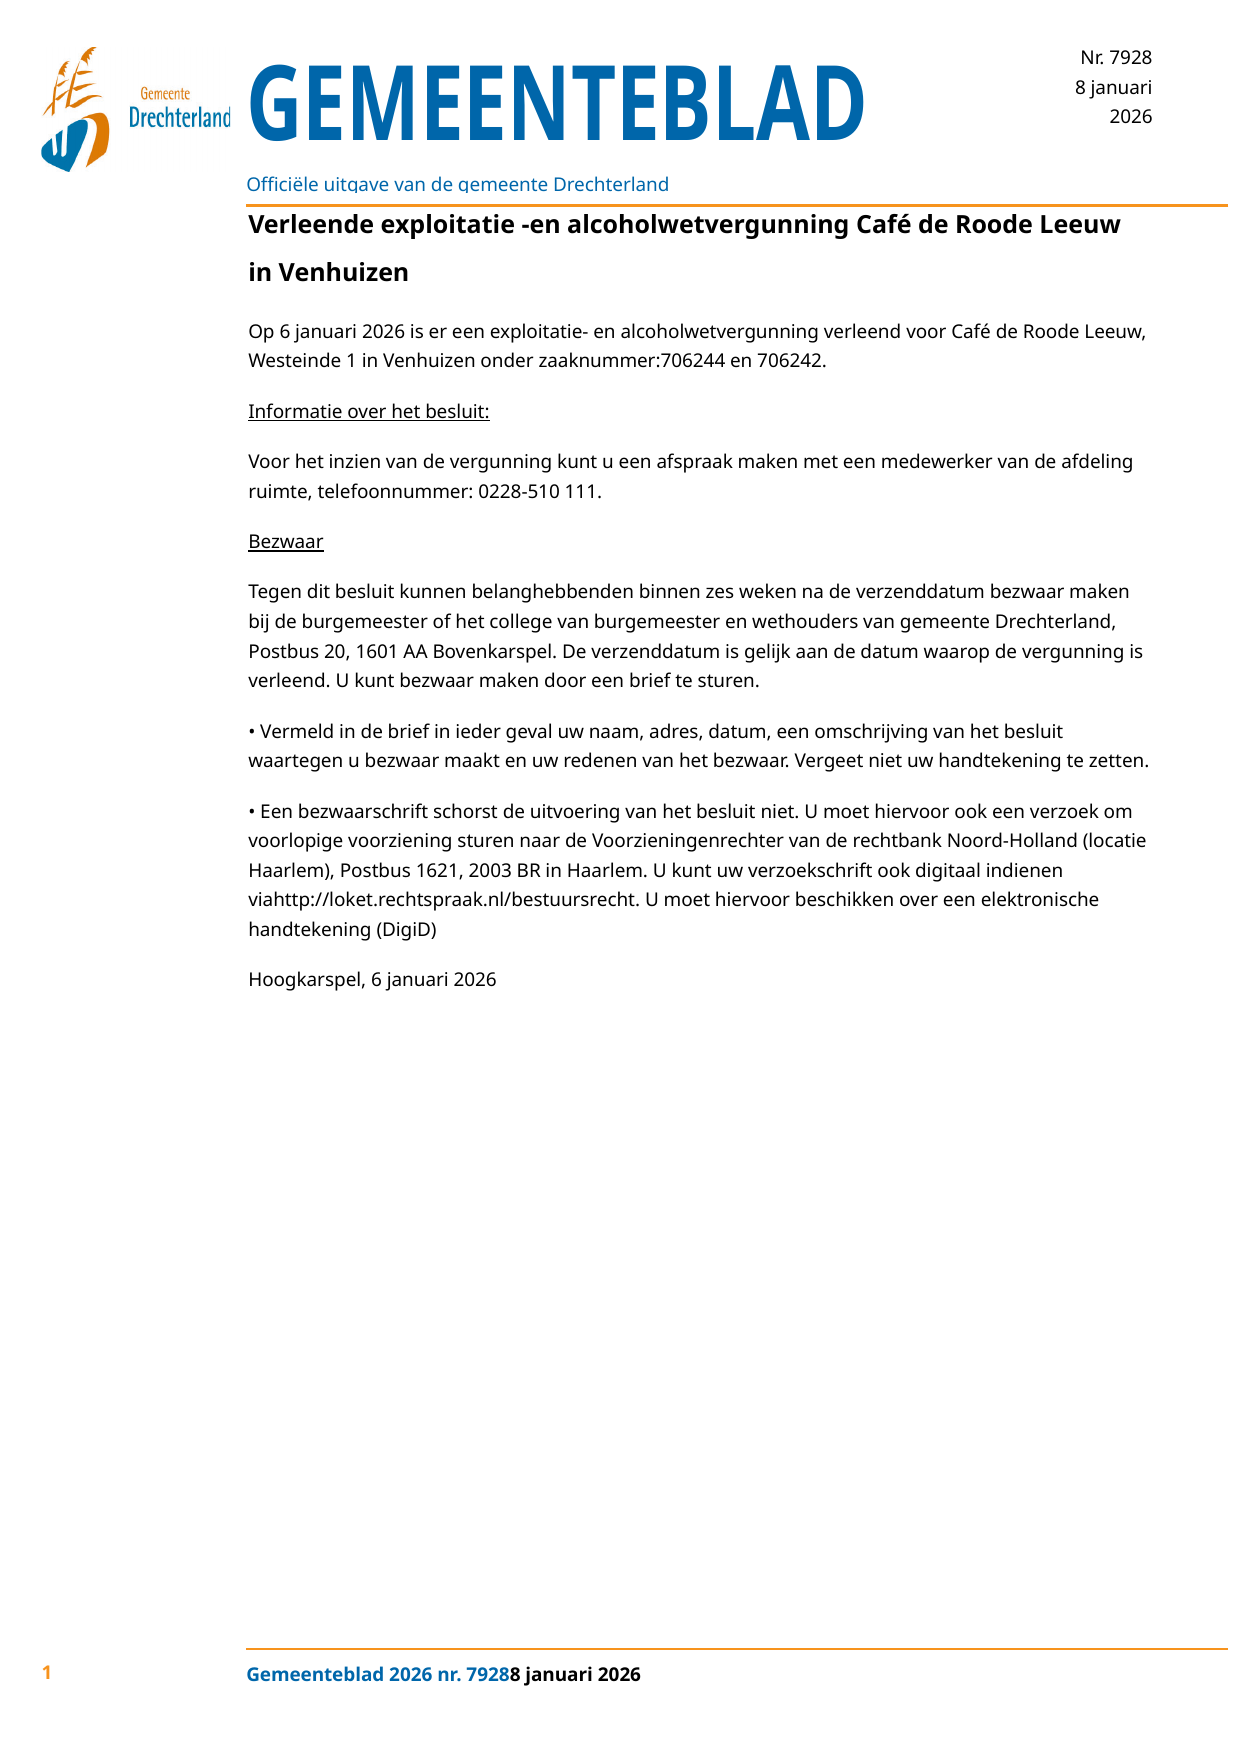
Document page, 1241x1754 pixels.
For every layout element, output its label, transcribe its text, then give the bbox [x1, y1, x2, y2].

picture [226, 115, 231, 124]
picture [41, 158, 64, 172]
text • Vermeld in de brief in ieder geval uw naam, adres, datum, een omschrijving van het besluit waartegen u bezwaar maakt en uw redenen van het bezwaar. Vergeet niet uw handtekening te zetten. [248, 718, 1152, 773]
text Voor het inzien van de vergunning kunt u een afspraak maken met een medewerker van de afdeling ruimte, telefoonnummer: 0228-510 111. [248, 448, 1152, 504]
text Informatie over het besluit: [248, 398, 1152, 424]
picture [41, 47, 231, 172]
text Verleende exploitatie -en alcoholwetvergunning Café de Roode Leeuw in Venhuizen [248, 207, 1152, 288]
text Bezwaar [248, 528, 1152, 554]
text Hoogkarspel, 6 januari 2026 [248, 967, 1152, 992]
text Op 6 januari 2026 is er een exploitatie- en alcoholwetvergunning verleend voor Café de Roode Leeuw, Westeinde 1 in Venhuizen onder zaaknummer:706244 en 706242. [248, 318, 1152, 373]
text • Een bezwaarschrift schorst de uitvoering van het besluit niet. U moet hiervoor ook een verzoek om voorlopige voorziening sturen naar de Voorzieningenrechter van de rechtbank Noord-Holland (locatie Haarlem), Postbus 1621, 2003 BR in Haarlem. U kunt uw verzoekschrift ook digitaal indienen viahttp://loket.rechtspraak.nl/bestuursrecht. U moet hiervoor beschikken over een elektronische handtekening (DigiD) [248, 798, 1152, 942]
text Tegen dit besluit kunnen belanghebbenden binnen zes weken na de verzenddatum bezwaar maken bij de burgemeester of het college van burgemeester en wethouders van gemeente Drechterland, Postbus 20, 1601 AA Bovenkarspel. De verzenddatum is gelijk aan de datum waarop de vergunning is verleend. U kunt bezwaar maken door een brief te sturen. [248, 579, 1152, 693]
